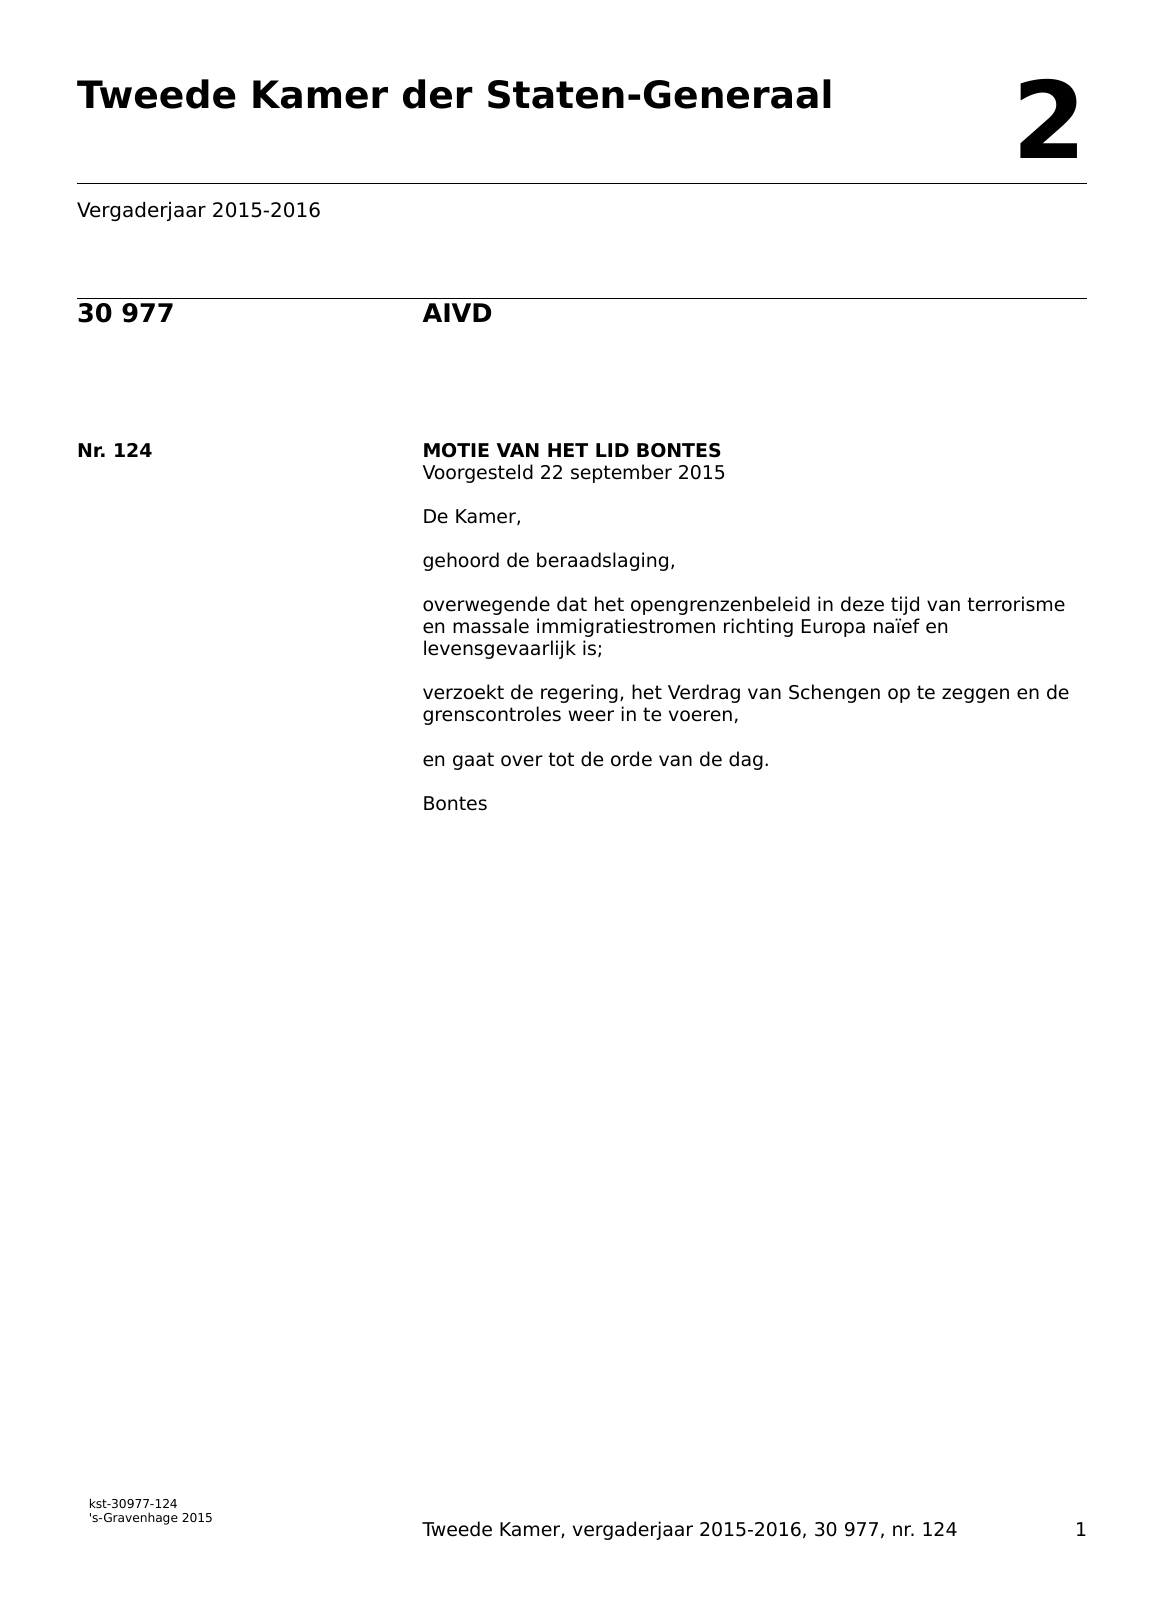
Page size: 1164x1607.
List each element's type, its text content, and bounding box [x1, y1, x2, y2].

text Bontes [422, 793, 1087, 814]
table_header 2 [886, 59, 1087, 183]
text verzoekt de regering, het Verdrag van Schengen op te zeggen en de grenscontroles weer in te voeren, [422, 682, 1087, 726]
text Voorgesteld 22 september 2015 [422, 462, 1087, 484]
text gehoord de beraadslaging, [422, 550, 1087, 572]
text kst-30977-124 [88, 1497, 323, 1511]
text De Kamer, [422, 506, 1087, 528]
text en gaat over tot de orde van de dag. [422, 748, 1087, 770]
table_cell Vergaderjaar 2015-2016 [77, 184, 1087, 298]
subtitle 30 977 AIVD [77, 299, 1087, 329]
text overwegende dat het opengrenzenbeleid in deze tijd van terrorisme en massale immigratiestromen richting Europa naïef en levensgevaarlijk is; [422, 594, 1087, 660]
subtitle Nr. 124 MOTIE VAN HET LID BONTES [77, 440, 1087, 462]
text 's-Gravenhage 2015 [88, 1511, 323, 1525]
table_header Tweede Kamer der Staten-Generaal [77, 59, 886, 183]
